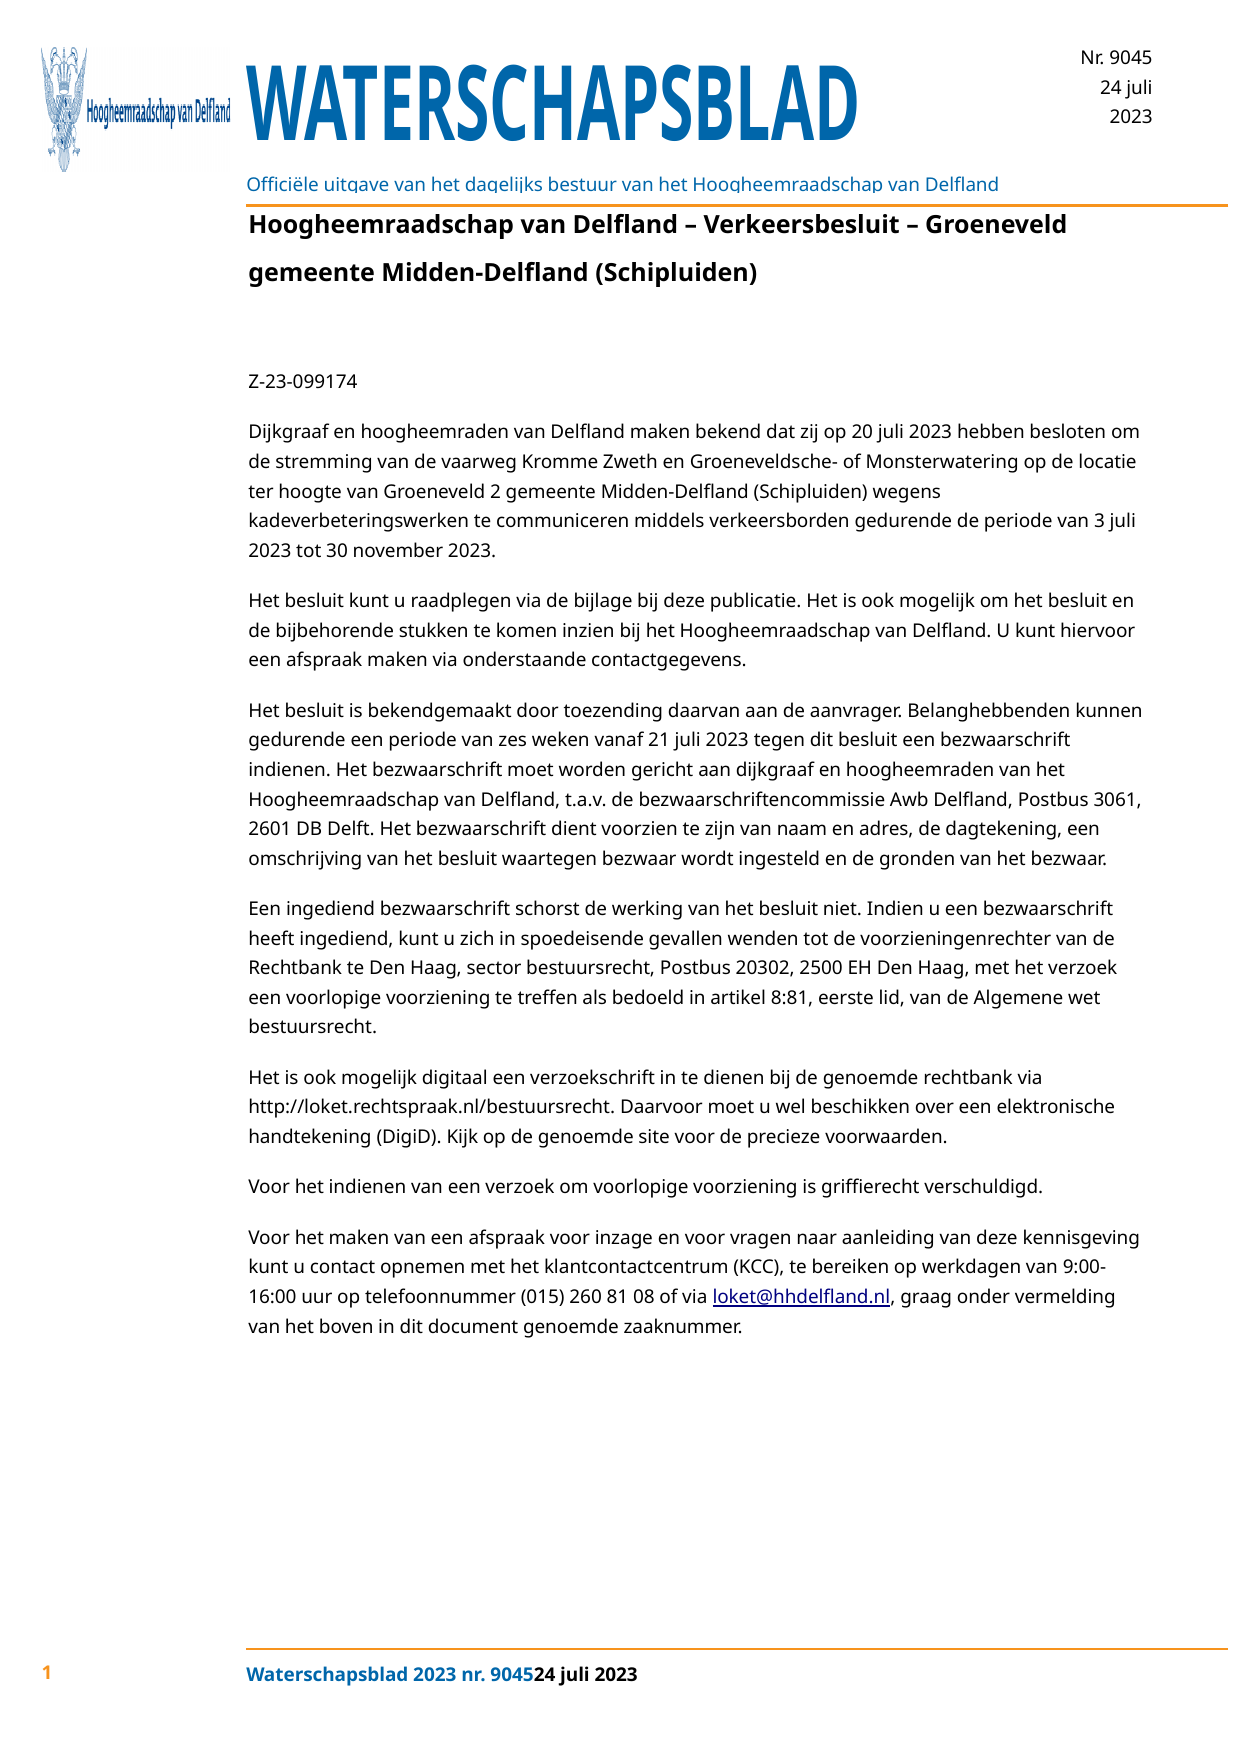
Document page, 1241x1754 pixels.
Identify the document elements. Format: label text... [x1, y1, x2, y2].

text Dijkgraaf en hoogheemraden van Delfland maken bekend dat zij op 20 juli 2023 hebben besloten om de stremming van de vaarweg Kromme Zweth en Groeneveldsche- of Monsterwatering op de locatie ter hoogte van Groeneveld 2 gemeente Midden-Delfland (Schipluiden) wegens kadeverbeteringswerken te communiceren middels verkeersborden gedurende de periode van 3 juli 2023 tot 30 november 2023. [248, 419, 1152, 563]
text Z-23-099174 [248, 368, 1152, 394]
picture [41, 47, 231, 172]
text Het is ook mogelijk digitaal een verzoekschrift in te dienen bij de genoemde rechtbank via http://loket.rechtspraak.nl/bestuursrecht. Daarvoor moet u wel beschikken over een elektronische handtekening (DigiD). Kijk op de genoemde site voor de precieze voorwaarden. [248, 1064, 1152, 1149]
text Het besluit is bekendgemaakt door toezending daarvan aan de aanvrager. Belanghebbenden kunnen gedurende een periode van zes weken vanaf 21 juli 2023 tegen dit besluit een bezwaarschrift indienen. Het bezwaarschrift moet worden gericht aan dijkgraaf en hoogheemraden van het Hoogheemraadschap van Delfland, t.a.v. de bezwaarschriftencommissie Awb Delfland, Postbus 3061, 2601 DB Delft. Het bezwaarschrift dient voorzien te zijn van naam en adres, de dagtekening, een omschrijving van het besluit waartegen bezwaar wordt ingesteld en de gronden van het bezwaar. [248, 697, 1152, 871]
text Het besluit kunt u raadplegen via de bijlage bij deze publicatie. Het is ook mogelijk om het besluit en de bijbehorende stukken te komen inzien bij het Hoogheemraadschap van Delfland. U kunt hiervoor een afspraak maken via onderstaande contactgegevens. [248, 587, 1152, 672]
text Voor het indienen van een verzoek om voorlopige voorziening is griffierecht verschuldigd. [248, 1174, 1152, 1199]
text Voor het maken van een afspraak voor inzage en voor vragen naar aanleiding van deze kennisgeving kunt u contact opnemen met het klantcontactcentrum (KCC), te bereiken op werkdagen van 9:00-16:00 uur op telefoonnummer (015) 260 81 08 of via loket@hhdelfland.nl, graag onder vermelding van het boven in dit document genoemde zaaknummer. [248, 1224, 1152, 1339]
text Hoogheemraadschap van Delfland – Verkeersbesluit – Groeneveld gemeente Midden-Delfland (Schipluiden) [248, 207, 1152, 288]
text Een ingediend bezwaarschrift schorst de werking van het besluit niet. Indien u een bezwaarschrift heeft ingediend, kunt u zich in spoedeisende gevallen wenden tot de voorzieningenrechter van de Rechtbank te Den Haag, sector bestuursrecht, Postbus 20302, 2500 EH Den Haag, met het verzoek een voorlopige voorziening te treffen als bedoeld in artikel 8:81, eerste lid, van de Algemene wet bestuursrecht. [248, 895, 1152, 1039]
